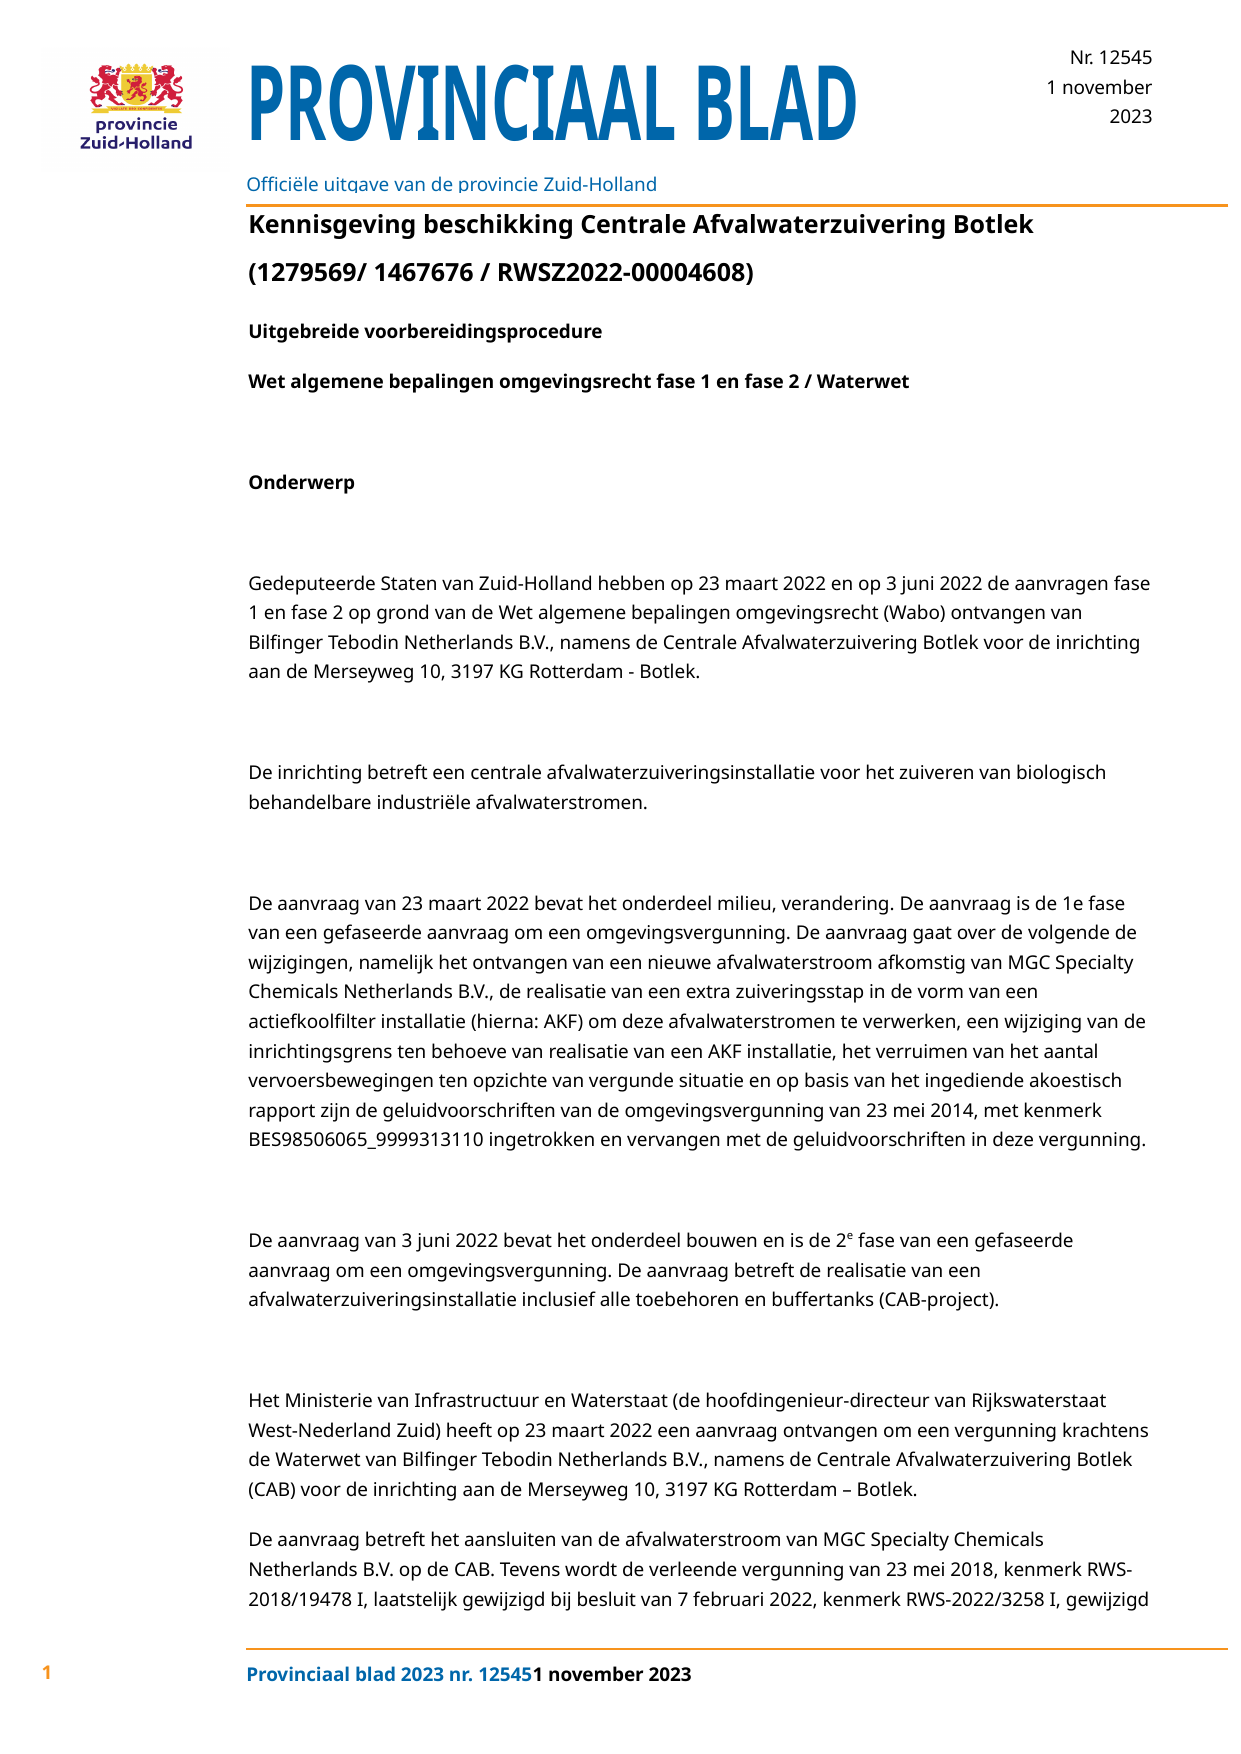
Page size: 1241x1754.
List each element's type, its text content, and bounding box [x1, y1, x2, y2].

text De aanvraag van 23 maart 2022 bevat het onderdeel milieu, verandering. De aanvraag is de 1e fase van een gefaseerde aanvraag om een omgevingsvergunning. De aanvraag gaat over de volgende de wijzigingen, namelijk het ontvangen van een nieuwe afvalwaterstroom afkomstig van MGC Specialty Chemicals Netherlands B.V., de realisatie van een extra zuiveringsstap in de vorm van een actiefkoolfilter installatie (hierna: AKF) om deze afvalwaterstromen te verwerken, een wijziging van de inrichtingsgrens ten behoeve van realisatie van een AKF installatie, het verruimen van het aantal vervoersbewegingen ten opzichte van vergunde situatie en op basis van het ingediende akoestisch rapport zijn de geluidvoorschriften van de omgevingsvergunning van 23 mei 2014, met kenmerk BES98506065_9999313110 ingetrokken en vervangen met de geluidvoorschriften in deze vergunning. [248, 890, 1152, 1152]
text De inrichting betreft een centrale afvalwaterzuiveringsinstallatie voor het zuiveren van biologisch behandelbare industriële afvalwaterstromen. [248, 759, 1152, 815]
text Onderwerp [248, 469, 1152, 495]
text Het Ministerie van Infrastructuur en Waterstaat (de hoofdingenieur-directeur van Rijkswaterstaat West-Nederland Zuid) heeft op 23 maart 2022 een aanvraag ontvangen om een vergunning krachtens de Waterwet van Bilfinger Tebodin Netherlands B.V., namens de Centrale Afvalwaterzuivering Botlek (CAB) voor de inrichting aan de Merseyweg 10, 3197 KG Rotterdam – Botlek. [248, 1387, 1152, 1502]
text Uitgebreide voorbereidingsprocedure [248, 318, 1152, 344]
text Kennisgeving beschikking Centrale Afvalwaterzuivering Botlek (1279569/ 1467676 / RWSZ2022-00004608) [248, 207, 1152, 288]
text De aanvraag betreft het aansluiten van de afvalwaterstroom van MGC Specialty Chemicals Netherlands B.V. op de CAB. Tevens wordt de verleende vergunning van 23 mei 2018, kenmerk RWS-2018/19478 I, laatstelijk gewijzigd bij besluit van 7 februari 2022, kenmerk RWS-2022/3258 I, gewijzigd [248, 1527, 1152, 1612]
text De aanvraag van 3 juni 2022 bevat het onderdeel bouwen en is de 2e fase van een gefaseerde aanvraag om een omgevingsvergunning. De aanvraag betreft de realisatie van een afvalwaterzuiveringsinstallatie inclusief alle toebehoren en buffertanks (CAB-project). [248, 1227, 1152, 1312]
text Wet algemene bepalingen omgevingsrecht fase 1 en fase 2 / Waterwet [248, 368, 1152, 394]
picture [41, 47, 231, 172]
text Gedeputeerde Staten van Zuid-Holland hebben op 23 maart 2022 en op 3 juni 2022 de aanvragen fase 1 en fase 2 op grond van de Wet algemene bepalingen omgevingsrecht (Wabo) ontvangen van Bilfinger Tebodin Netherlands B.V., namens de Centrale Afvalwaterzuivering Botlek voor de inrichting aan de Merseyweg 10, 3197 KG Rotterdam - Botlek. [248, 570, 1152, 684]
